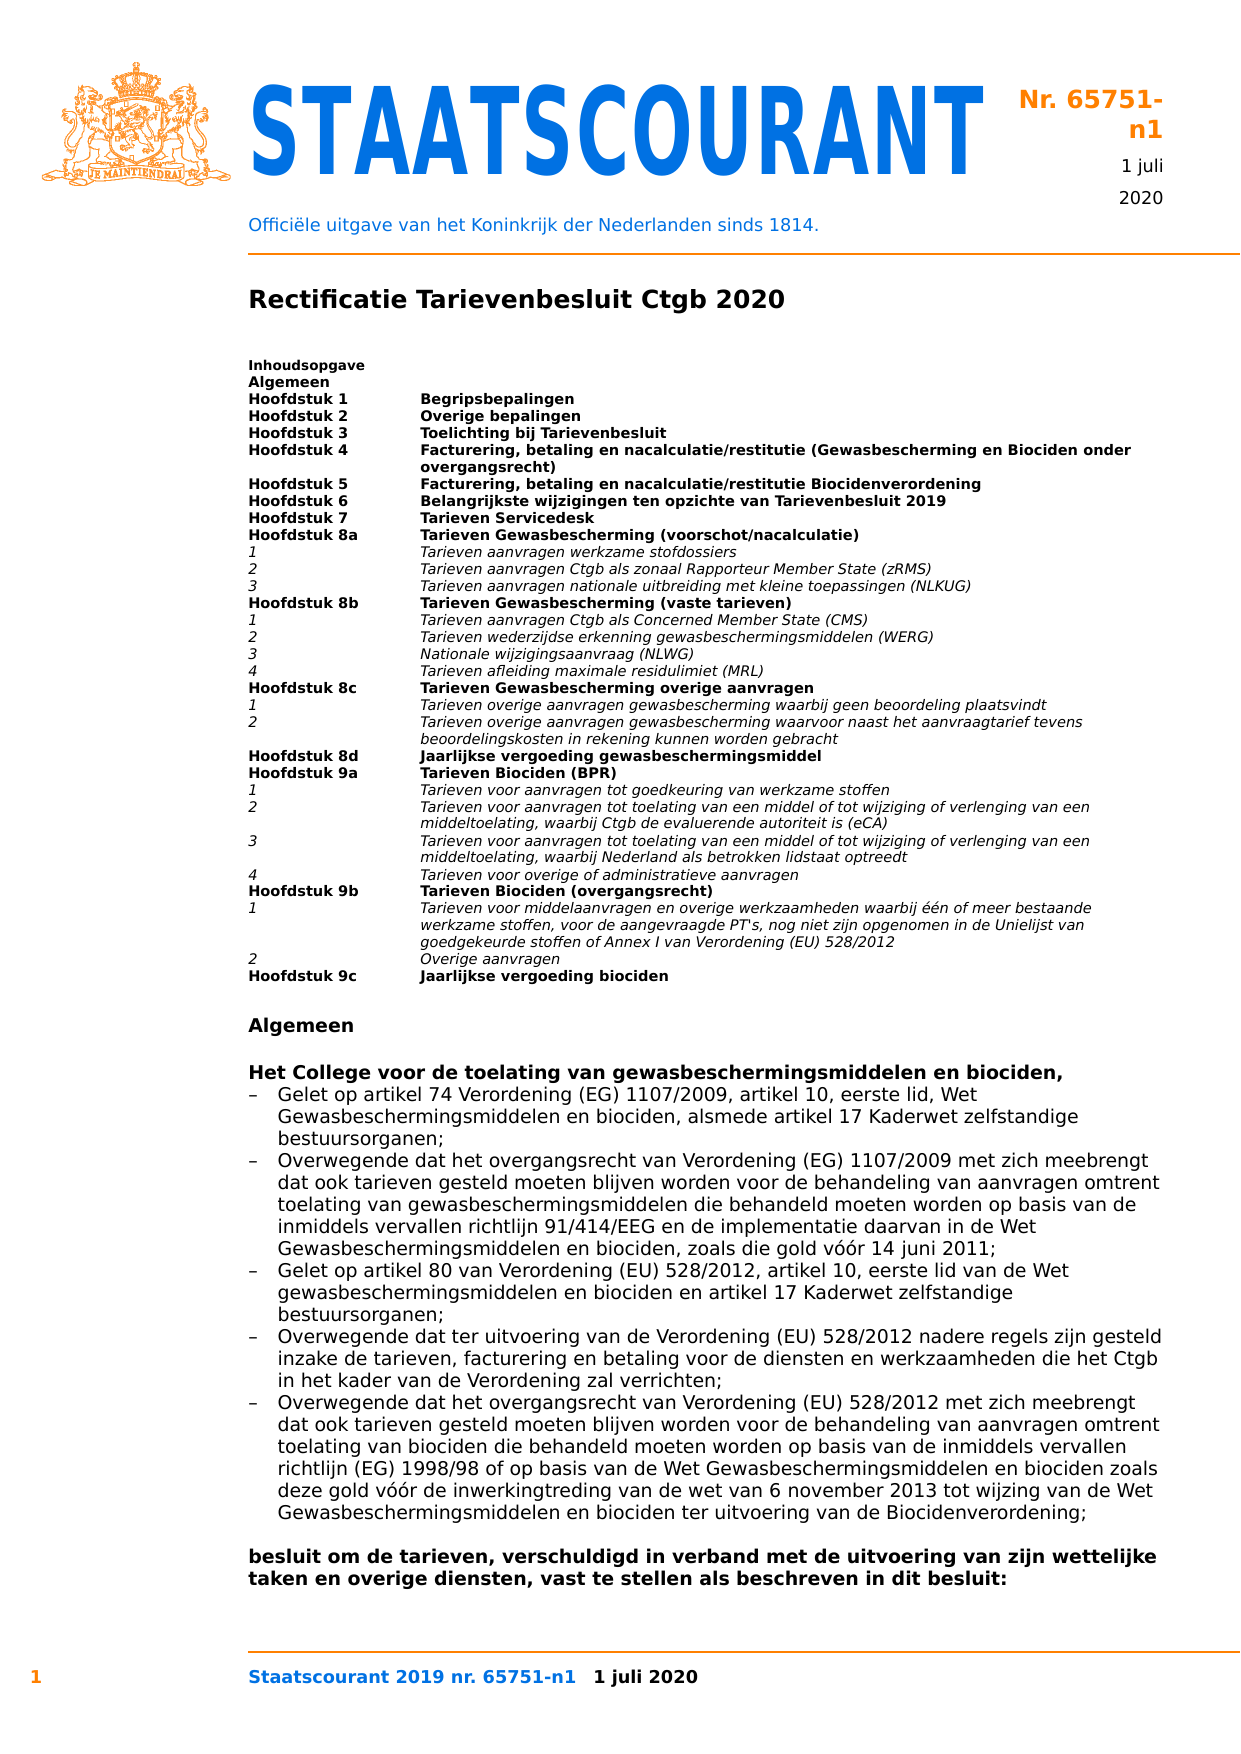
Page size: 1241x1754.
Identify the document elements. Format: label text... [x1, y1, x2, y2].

table_header STAATSCOURANT [248, 62, 998, 215]
table_cell Tarieven voor aanvragen tot goedkeuring van werkzame stoffen [414, 781, 1163, 798]
table_cell Hoofdstuk 2 [248, 408, 414, 425]
table_cell 4 [248, 663, 414, 679]
table_cell Overige aanvragen [414, 951, 1163, 968]
table_cell 2 [248, 799, 414, 832]
table_cell Tarieven Gewasbescherming (voorschot/nacalculatie) [414, 527, 1163, 544]
table_cell 2 [248, 561, 414, 578]
table_cell Tarieven Servicedesk [414, 510, 1163, 527]
table_cell Hoofdstuk 8d [248, 748, 414, 764]
table_cell Hoofdstuk 8c [248, 680, 414, 697]
table_cell Hoofdstuk 8a [248, 527, 414, 544]
table_cell Hoofdstuk 3 [248, 425, 414, 442]
table_cell 1 [248, 697, 414, 713]
table_cell Algemeen [248, 374, 414, 391]
text – Overwegende dat het overgangsrecht van Verordening (EG) 1107/2009 met zich meebrengt dat ook tarieven gesteld moeten blijven worden voor de behandeling van aanvragen omtrent toelating van gewasbeschermingsmiddelen die behandeld moeten worden op basis van de inmiddels vervallen richtlijn 91/414/EEG en de implementatie daarvan in de Wet Gewasbeschermingsmiddelen en biociden, zoals die gold vóór 14 juni 2011; [248, 1150, 1163, 1260]
text – Gelet op artikel 80 van Verordening (EU) 528/2012, artikel 10, eerste lid van de Wet gewasbeschermingsmiddelen en biociden en artikel 17 Kaderwet zelfstandige bestuursorganen; [248, 1260, 1163, 1326]
table_cell Tarieven aanvragen nationale uitbreiding met kleine toepassingen (NLKUG) [414, 578, 1163, 595]
table_cell 2 [248, 951, 414, 968]
table_cell Hoofdstuk 6 [248, 493, 414, 510]
table_cell 1 [248, 544, 414, 561]
table_cell Tarieven Gewasbescherming (vaste tarieven) [414, 595, 1163, 612]
table_cell Tarieven overige aanvragen gewasbescherming waarbij geen beoordeling plaatsvindt [414, 697, 1163, 713]
table_cell Nationale wijzigingsaanvraag (NLWG) [414, 646, 1163, 663]
table_cell Jaarlijkse vergoeding gewasbeschermingsmiddel [414, 748, 1163, 764]
subtitle Algemeen [248, 1015, 1163, 1037]
table_cell Facturering, betaling en nacalculatie/restitutie (Gewasbescherming en Biociden onder overgangsrecht) [414, 442, 1163, 476]
table_cell 1 [248, 900, 414, 951]
table_header [25, 62, 248, 253]
table_cell Tarieven voor overige of administratieve aanvragen [414, 866, 1163, 883]
table_cell Hoofdstuk 5 [248, 476, 414, 493]
table_cell Tarieven voor aanvragen tot toelating van een middel of tot wijziging of verlenging van een middeltoelating, waarbij Ctgb de evaluerende autoriteit is (eCA) [414, 799, 1163, 832]
table_cell [414, 374, 1163, 391]
table_cell Overige bepalingen [414, 408, 1163, 425]
text besluit om de tarieven, verschuldigd in verband met de uitvoering van zijn wettelijke taken en overige diensten, vast te stellen als beschreven in dit besluit: [248, 1546, 1163, 1589]
table_cell Officiële uitgave van het Koninkrijk der Nederlanden sinds 1814. [248, 215, 1240, 253]
text Het College voor de toelating van gewasbeschermingsmiddelen en biociden, [248, 1062, 1163, 1084]
text – Gelet op artikel 74 Verordening (EG) 1107/2009, artikel 10, eerste lid, Wet Gewasbeschermingsmiddelen en biociden, alsmede artikel 17 Kaderwet zelfstandige bestuursorganen; [248, 1084, 1163, 1150]
table_cell Belangrijkste wijzigingen ten opzichte van Tarievenbesluit 2019 [414, 493, 1163, 510]
table_cell Hoofdstuk 4 [248, 442, 414, 476]
table_cell 2020 [998, 183, 1240, 215]
table_cell 3 [248, 646, 414, 663]
table_cell 2 [248, 714, 414, 747]
table_cell Tarieven aanvragen Ctgb als zonaal Rapporteur Member State (zRMS) [414, 561, 1163, 578]
table_cell Hoofdstuk 1 [248, 391, 414, 408]
table_cell Hoofdstuk 9b [248, 883, 414, 900]
table_cell 3 [248, 833, 414, 866]
table_cell Tarieven overige aanvragen gewasbescherming waarvoor naast het aanvraagtarief tevens beoordelingskosten in rekening kunnen worden gebracht [414, 714, 1163, 747]
table_cell 4 [248, 866, 414, 883]
table_cell 1 [248, 781, 414, 798]
table_cell Tarieven afleiding maximale residulimiet (MRL) [414, 663, 1163, 679]
table_cell Begripsbepalingen [414, 391, 1163, 408]
table_cell Tarieven aanvragen Ctgb als Concerned Member State (CMS) [414, 612, 1163, 629]
table_cell Toelichting bij Tarievenbesluit [414, 425, 1163, 442]
table_header Nr. 65751-n1 [998, 62, 1240, 150]
table_cell Hoofdstuk 8b [248, 595, 414, 612]
table_cell Hoofdstuk 7 [248, 510, 414, 527]
table_cell Tarieven Gewasbescherming overige aanvragen [414, 680, 1163, 697]
subtitle Rectificatie Tarievenbesluit Ctgb 2020 [248, 285, 1163, 314]
table_cell 1 [248, 612, 414, 629]
table_cell 2 [248, 629, 414, 646]
text – Overwegende dat het overgangsrecht van Verordening (EU) 528/2012 met zich meebrengt dat ook tarieven gesteld moeten blijven worden voor de behandeling van aanvragen omtrent toelating van biociden die behandeld moeten worden op basis van de inmiddels vervallen richtlijn (EG) 1998/98 of op basis van de Wet Gewasbeschermingsmiddelen en biociden zoals deze gold vóór de inwerkingtreding van de wet van 6 november 2013 tot wijzing van de Wet Gewasbeschermingsmiddelen en biociden ter uitvoering van de Biocidenverordening; [248, 1392, 1163, 1524]
table_cell Tarieven wederzijdse erkenning gewasbeschermingsmiddelen (WERG) [414, 629, 1163, 646]
table_cell Tarieven aanvragen werkzame stofdossiers [414, 544, 1163, 561]
table_cell Hoofdstuk 9c [248, 968, 414, 985]
table_cell 3 [248, 578, 414, 595]
table_header Inhoudsopgave [248, 358, 1163, 374]
table_cell Tarieven Biociden (overgangsrecht) [414, 883, 1163, 900]
table_cell Tarieven Biociden (BPR) [414, 765, 1163, 781]
table_cell Hoofdstuk 9a [248, 765, 414, 781]
table_cell Facturering, betaling en nacalculatie/restitutie Biocidenverordening [414, 476, 1163, 493]
table_cell 1 juli [998, 150, 1240, 182]
table_cell Tarieven voor middelaanvragen en overige werkzaamheden waarbij één of meer bestaande werkzame stoffen, voor de aangevraagde PT's, nog niet zijn opgenomen in de Unielijst van goedgekeurde stoffen of Annex I van Verordening (EU) 528/2012 [414, 900, 1163, 951]
table_cell Jaarlijkse vergoeding biociden [414, 968, 1163, 985]
table_cell Tarieven voor aanvragen tot toelating van een middel of tot wijziging of verlenging van een middeltoelating, waarbij Nederland als betrokken lidstaat optreedt [414, 833, 1163, 866]
picture [41, 62, 231, 186]
text – Overwegende dat ter uitvoering van de Verordening (EU) 528/2012 nadere regels zijn gesteld inzake de tarieven, facturering en betaling voor de diensten en werkzaamheden die het Ctgb in het kader van de Verordening zal verrichten; [248, 1326, 1163, 1392]
